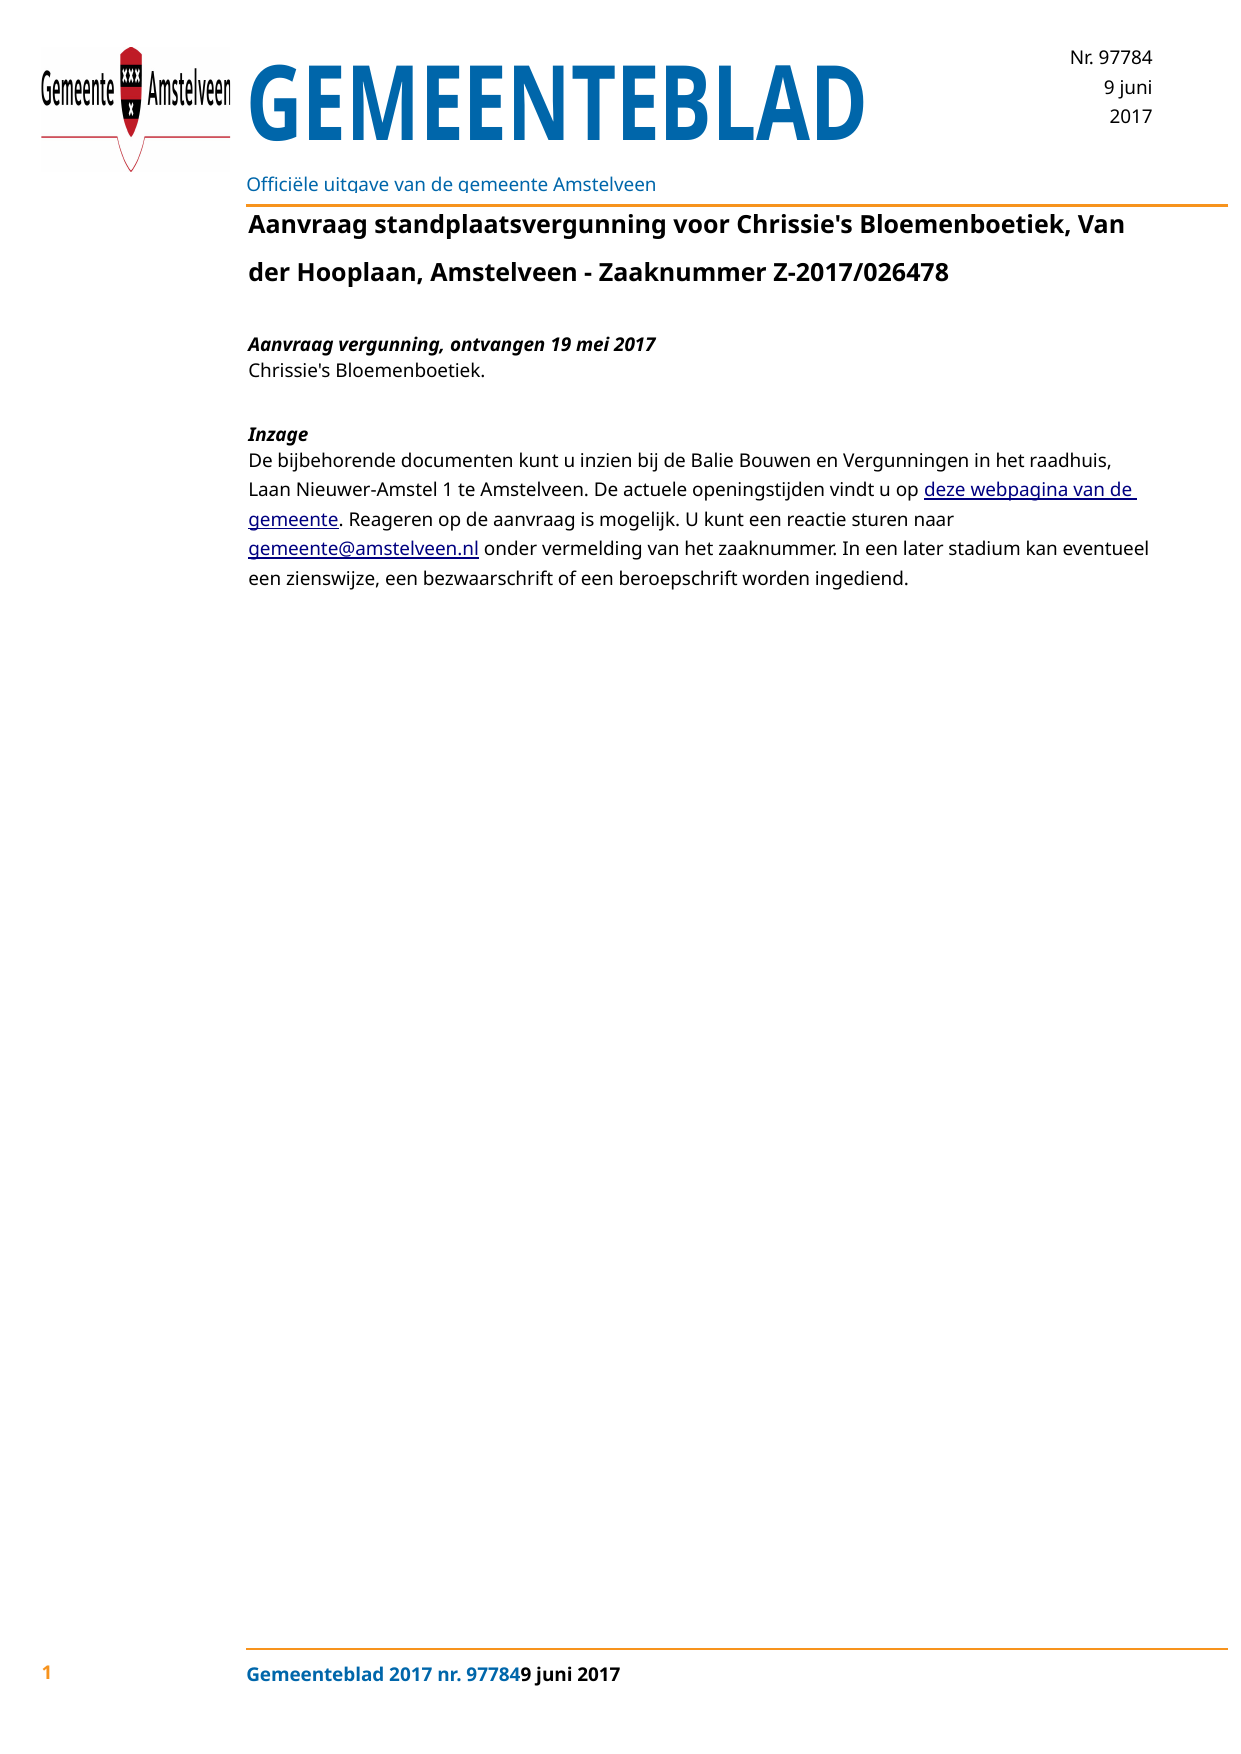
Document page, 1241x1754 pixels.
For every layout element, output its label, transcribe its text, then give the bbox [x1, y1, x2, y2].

text Inzage [248, 421, 1152, 447]
picture [41, 47, 231, 172]
text De bijbehorende documenten kunt u inzien bij de Balie Bouwen en Vergunningen in het raadhuis, Laan Nieuwer-Amstel 1 te Amstelveen. De actuele openingstijden vindt u op deze webpagina van de gemeente. Reageren op de aanvraag is mogelijk. U kunt een reactie sturen naar gemeente@amstelveen.nl onder vermelding van het zaaknummer. In een later stadium kan eventueel een zienswijze, een bezwaarschrift of een beroepschrift worden ingediend. [248, 447, 1152, 591]
text Aanvraag vergunning, ontvangen 19 mei 2017 [248, 331, 1152, 357]
text Aanvraag standplaatsvergunning voor Chrissie's Bloemenboetiek, Van der Hooplaan, Amstelveen - Zaaknummer Z-2017/026478 [248, 207, 1152, 288]
text Chrissie's Bloemenboetiek. [248, 357, 1152, 383]
